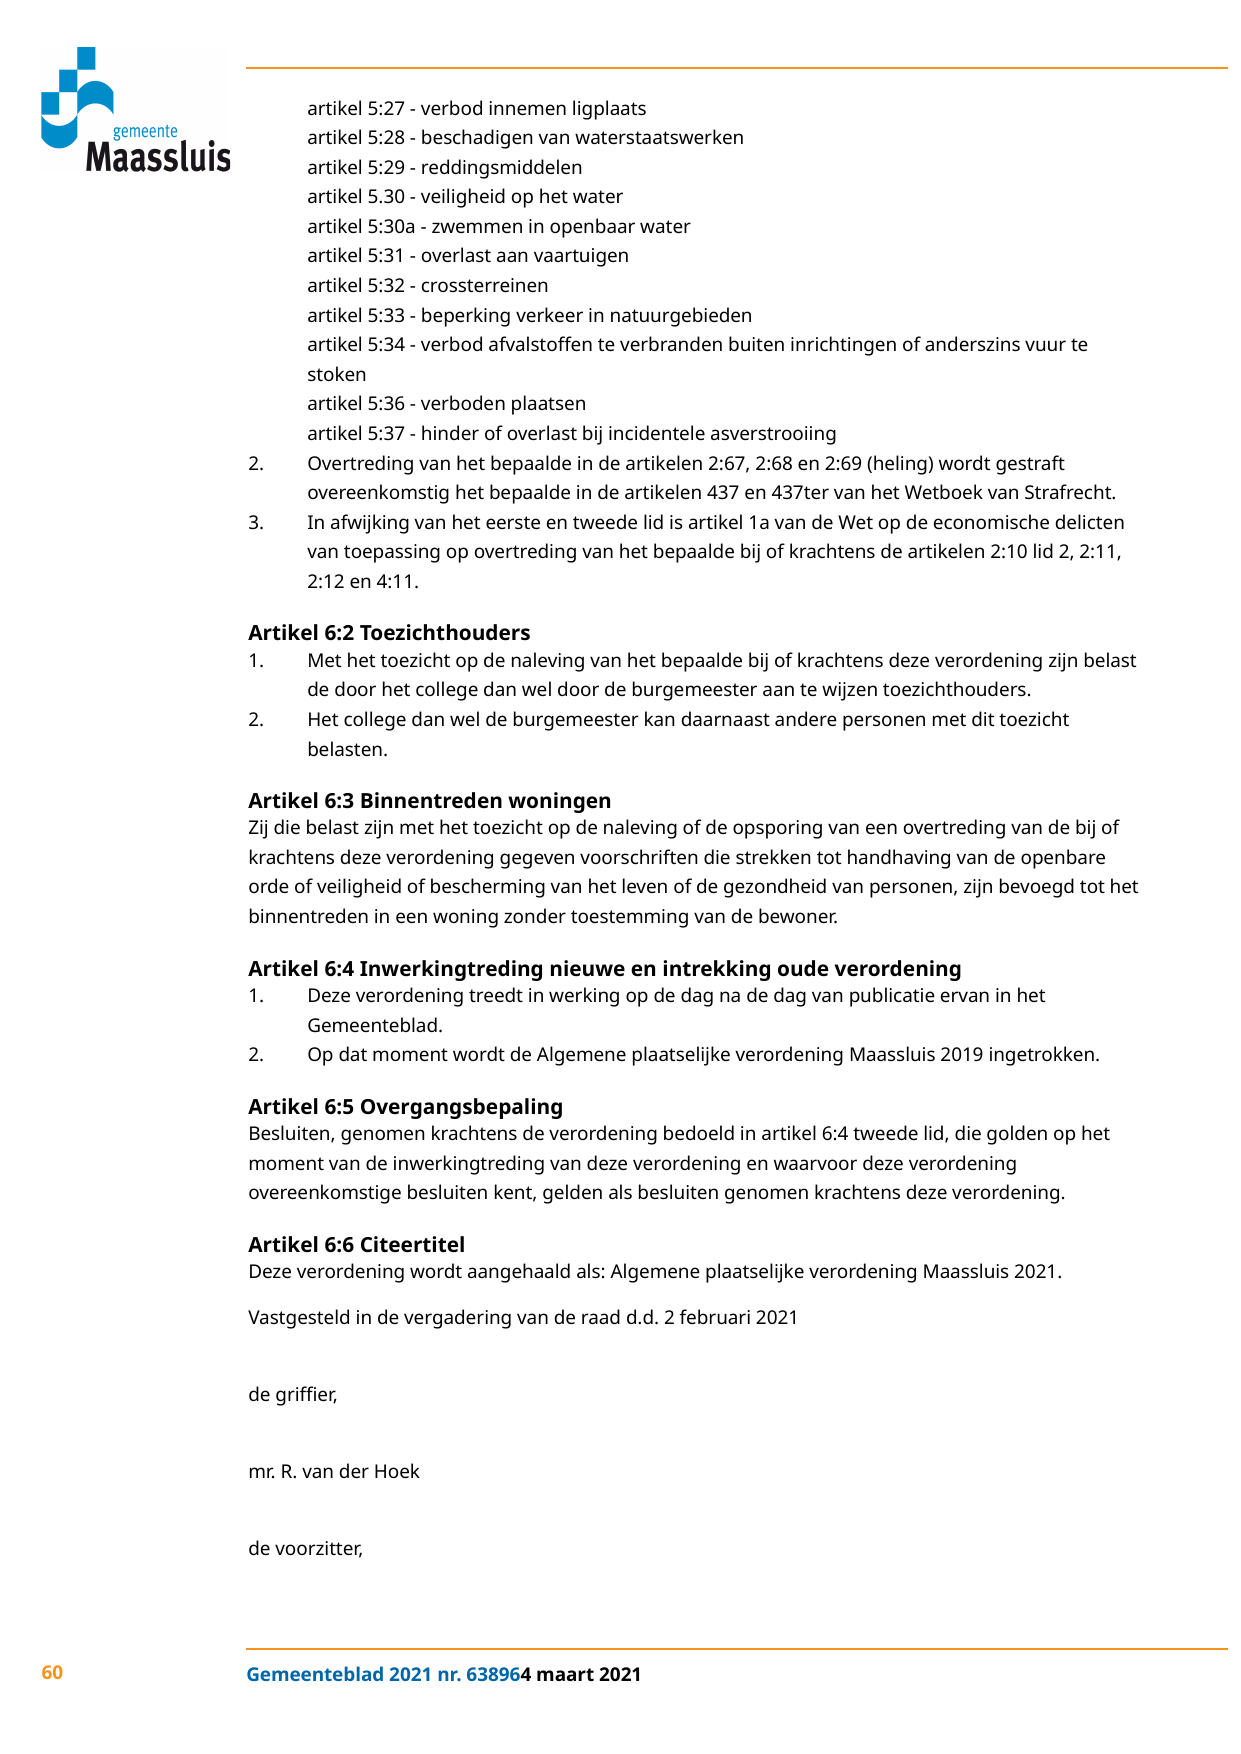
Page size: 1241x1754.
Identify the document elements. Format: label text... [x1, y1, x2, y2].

picture [41, 47, 77, 92]
list artikel 5:33 - beperking verkeer in natuurgebieden [248, 302, 1152, 328]
picture [41, 47, 231, 172]
list artikel 5:28 - beschadigen van waterstaatswerken [248, 124, 1152, 150]
text Besluiten, genomen krachtens de verordening bedoeld in artikel 6:4 tweede lid, die golden op het moment van de inwerkingtreding van deze verordening en waarvoor deze verordening overeenkomstige besluiten kent, gelden als besluiten genomen krachtens deze verordening. [248, 1120, 1152, 1205]
text Deze verordening wordt aangehaald als: Algemene plaatselijke verordening Maassluis 2021. [248, 1258, 1152, 1284]
list Met het toezicht op de naleving van het bepaalde bij of krachtens deze verordening zijn belast de door het college dan wel door de burgemeester aan te wijzen toezichthouders. [248, 647, 1152, 702]
text de griffier, [248, 1381, 1152, 1407]
list In afwijking van het eerste en tweede lid is artikel 1a van de Wet op de economische delicten van toepassing op overtreding van het bepaalde bij of krachtens de artikelen 2:10 lid 2, 2:11, 2:12 en 4:11. [248, 509, 1152, 594]
list artikel 5:37 - hinder of overlast bij incidentele asverstrooiing [248, 420, 1152, 446]
list artikel 5:34 - verbod afvalstoffen te verbranden buiten inrichtingen of anderszins vuur te stoken [248, 331, 1152, 387]
list Het college dan wel de burgemeester kan daarnaast andere personen met dit toezicht belasten. [248, 706, 1152, 761]
text de voorzitter, [248, 1535, 1152, 1561]
text Artikel 6:3 Binnentreden woningen [248, 786, 1152, 814]
list Overtreding van het bepaalde in de artikelen 2:67, 2:68 en 2:69 (heling) wordt gestraft overeenkomstig het bepaalde in de artikelen 437 en 437ter van het Wetboek van Strafrecht. [248, 450, 1152, 505]
list artikel 5:36 - verboden plaatsen [248, 391, 1152, 416]
list artikel 5:31 - overlast aan vaartuigen [248, 243, 1152, 268]
list artikel 5.30 - veiligheid op het water [248, 183, 1152, 209]
text Vastgesteld in de vergadering van de raad d.d. 2 februari 2021 [248, 1304, 1152, 1329]
text Artikel 6:6 Citeertitel [248, 1230, 1152, 1258]
text mr. R. van der Hoek [248, 1458, 1152, 1484]
text Artikel 6:5 Overgangsbepaling [248, 1092, 1152, 1120]
list Op dat moment wordt de Algemene plaatselijke verordening Maassluis 2019 ingetrokken. [248, 1041, 1152, 1067]
list artikel 5:27 - verbod innemen ligplaats [248, 95, 1152, 121]
list artikel 5:30a - zwemmen in openbaar water [248, 213, 1152, 239]
text Artikel 6:4 Inwerkingtreding nieuwe en intrekking oude verordening [248, 954, 1152, 982]
list Deze verordening treedt in werking op de dag na de dag van publicatie ervan in het Gemeenteblad. [248, 982, 1152, 1037]
text Zij die belast zijn met het toezicht op de naleving of de opsporing van een overtreding van de bij of krachtens deze verordening gegeven voorschriften die strekken tot handhaving van de openbare orde of veiligheid of bescherming van het leven of de gezondheid van personen, zijn bevoegd tot het binnentreden in een woning zonder toestemming van de bewoner. [248, 814, 1152, 929]
text Artikel 6:2 Toezichthouders [248, 618, 1152, 647]
list artikel 5:29 - reddingsmiddelen [248, 154, 1152, 180]
list artikel 5:32 - crossterreinen [248, 272, 1152, 298]
